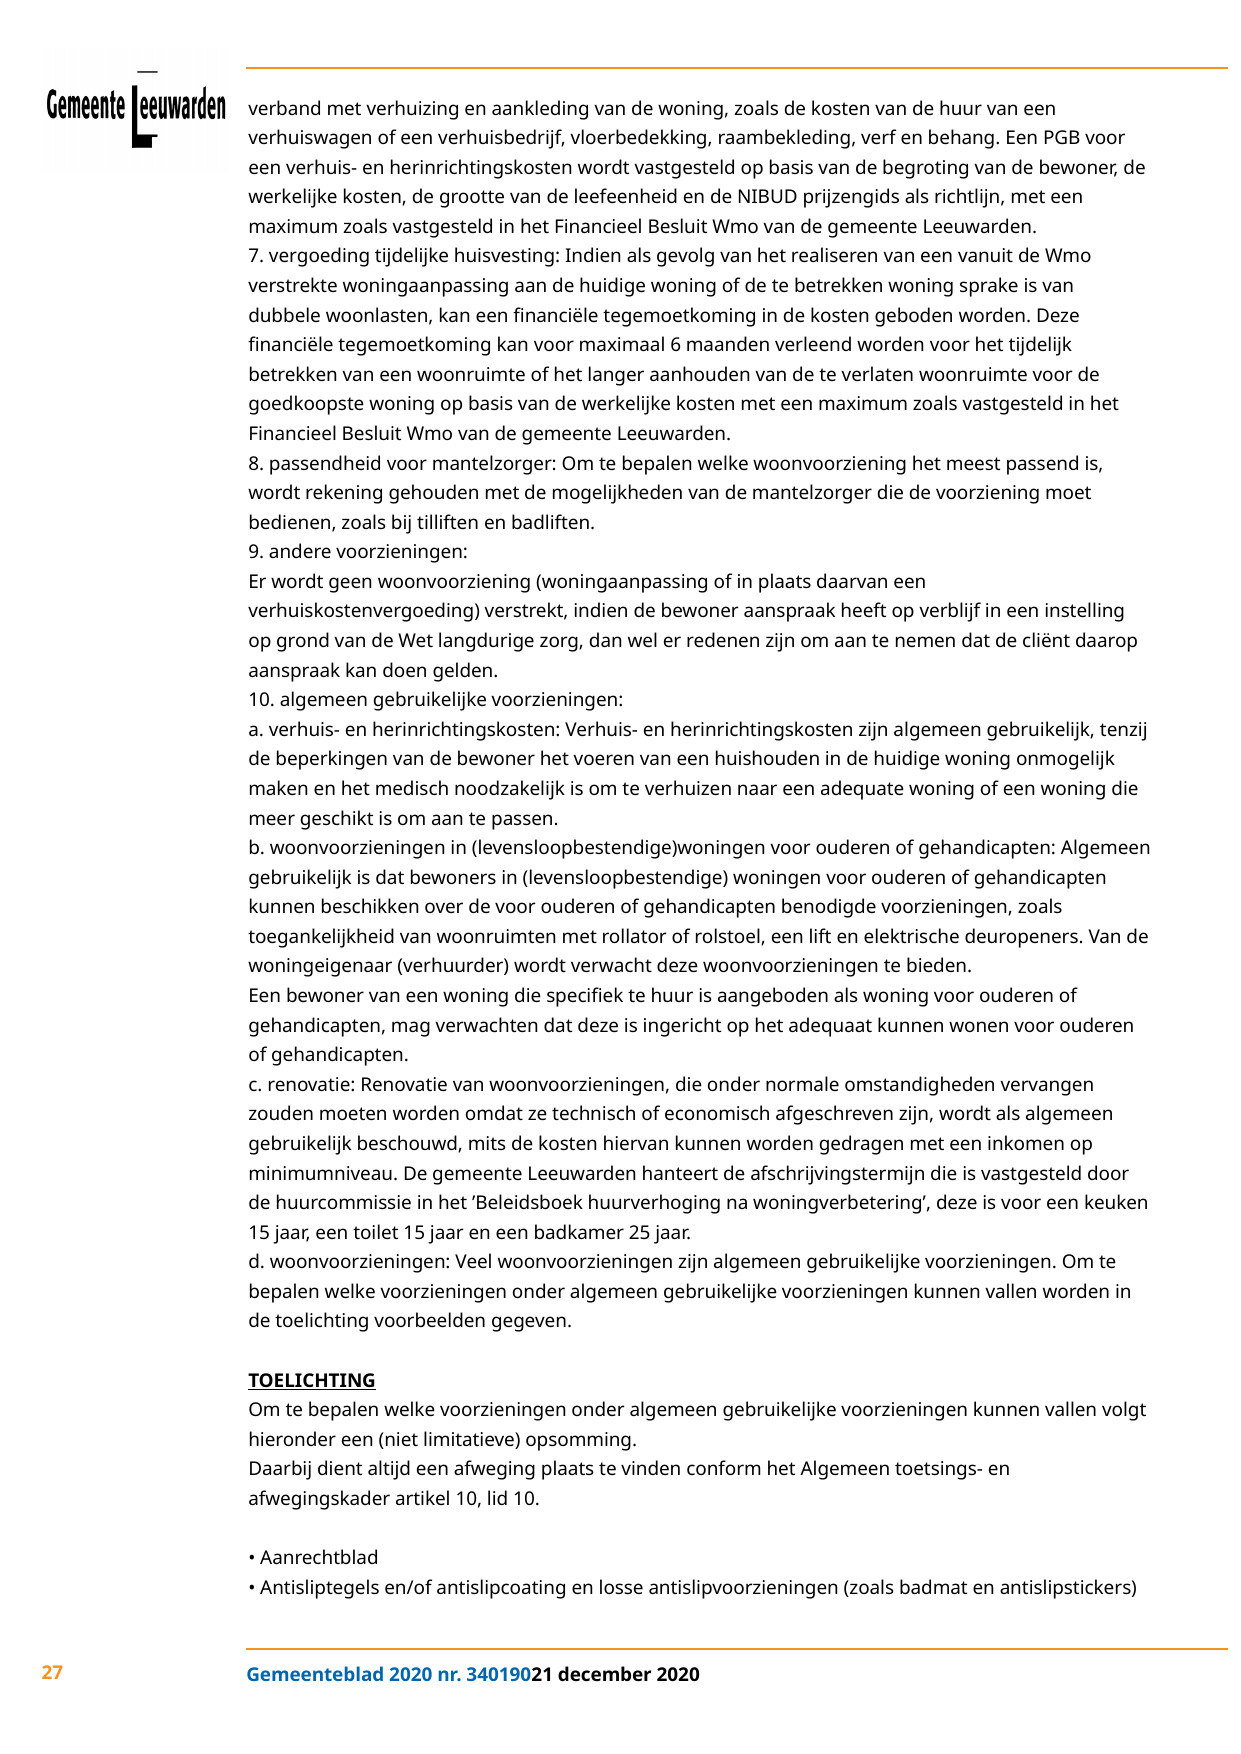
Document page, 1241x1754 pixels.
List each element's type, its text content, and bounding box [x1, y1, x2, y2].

text Er wordt geen woonvoorziening (woningaanpassing of in plaats daarvan een verhuiskostenvergoeding) verstrekt, indien de bewoner aanspraak heeft op verblijf in een instelling op grond van de Wet langdurige zorg, dan wel er redenen zijn om aan te nemen dat de cliënt daarop aanspraak kan doen gelden. [248, 568, 1152, 683]
text Daarbij dient altijd een afweging plaats te vinden conform het Algemeen toetsings- en afwegingskader artikel 10, lid 10. [248, 1456, 1152, 1511]
text TOELICHTING [248, 1367, 1152, 1393]
text 7. vergoeding tijdelijke huisvesting: Indien als gevolg van het realiseren van een vanuit de Wmo verstrekte woningaanpassing aan de huidige woning of de te betrekken woning sprake is van dubbele woonlasten, kan een financiële tegemoetkoming in de kosten geboden worden. Deze financiële tegemoetkoming kan voor maximaal 6 maanden verleend worden voor het tijdelijk betrekken van een woonruimte of het langer aanhouden van de te verlaten woonruimte voor de goedkoopste woning op basis van de werkelijke kosten met een maximum zoals vastgesteld in het Financieel Besluit Wmo van de gemeente Leeuwarden. [248, 243, 1152, 446]
text 8. passendheid voor mantelzorger: Om te bepalen welke woonvoorziening het meest passend is, wordt rekening gehouden met de mogelijkheden van de mantelzorger die de voorziening moet bedienen, zoals bij tilliften en badliften. [248, 450, 1152, 535]
text 9. andere voorzieningen: [248, 538, 1152, 564]
picture [41, 47, 231, 172]
text verband met verhuizing en aankleding van de woning, zoals de kosten van de huur van een verhuiswagen of een verhuisbedrijf, vloerbedekking, raambekleding, verf en behang. Een PGB voor een verhuis- en herinrichtingskosten wordt vastgesteld op basis van de begroting van de bewoner, de werkelijke kosten, de grootte van de leefeenheid en de NIBUD prijzengids als richtlijn, met een maximum zoals vastgesteld in het Financieel Besluit Wmo van de gemeente Leeuwarden. [248, 95, 1152, 239]
text Een bewoner van een woning die specifiek te huur is aangeboden als woning voor ouderen of gehandicapten, mag verwachten dat deze is ingericht op het adequaat kunnen wonen voor ouderen of gehandicapten. [248, 982, 1152, 1067]
text b. woonvoorzieningen in (levensloopbestendige)woningen voor ouderen of gehandicapten: Algemeen gebruikelijk is dat bewoners in (levensloopbestendige) woningen voor ouderen of gehandicapten kunnen beschikken over de voor ouderen of gehandicapten benodigde voorzieningen, zoals toegankelijkheid van woonruimten met rollator of rolstoel, een lift en elektrische deuropeners. Van de woningeigenaar (verhuurder) wordt verwacht deze woonvoorzieningen te bieden. [248, 834, 1152, 978]
text • Aanrechtblad [248, 1544, 1152, 1570]
text • Antisliptegels en/of antislipcoating en losse antislipvoorzieningen (zoals badmat en antislipstickers) [248, 1574, 1152, 1600]
text d. woonvoorzieningen: Veel woonvoorzieningen zijn algemeen gebruikelijke voorzieningen. Om te bepalen welke voorzieningen onder algemeen gebruikelijke voorzieningen kunnen vallen worden in de toelichting voorbeelden gegeven. [248, 1248, 1152, 1333]
text 10. algemeen gebruikelijke voorzieningen: [248, 686, 1152, 712]
text a. verhuis- en herinrichtingskosten: Verhuis- en herinrichtingskosten zijn algemeen gebruikelijk, tenzij de beperkingen van de bewoner het voeren van een huishouden in de huidige woning onmogelijk maken en het medisch noodzakelijk is om te verhuizen naar een adequate woning of een woning die meer geschikt is om aan te passen. [248, 716, 1152, 831]
text Om te bepalen welke voorzieningen onder algemeen gebruikelijke voorzieningen kunnen vallen volgt hieronder een (niet limitatieve) opsomming. [248, 1396, 1152, 1452]
text c. renovatie: Renovatie van woonvoorzieningen, die onder normale omstandigheden vervangen zouden moeten worden omdat ze technisch of economisch afgeschreven zijn, wordt als algemeen gebruikelijk beschouwd, mits de kosten hiervan kunnen worden gedragen met een inkomen op minimumniveau. De gemeente Leeuwarden hanteert de afschrijvingstermijn die is vastgesteld door de huurcommissie in het ’Beleidsboek huurverhoging na woningverbetering’, deze is voor een keuken 15 jaar, een toilet 15 jaar en een badkamer 25 jaar. [248, 1071, 1152, 1245]
